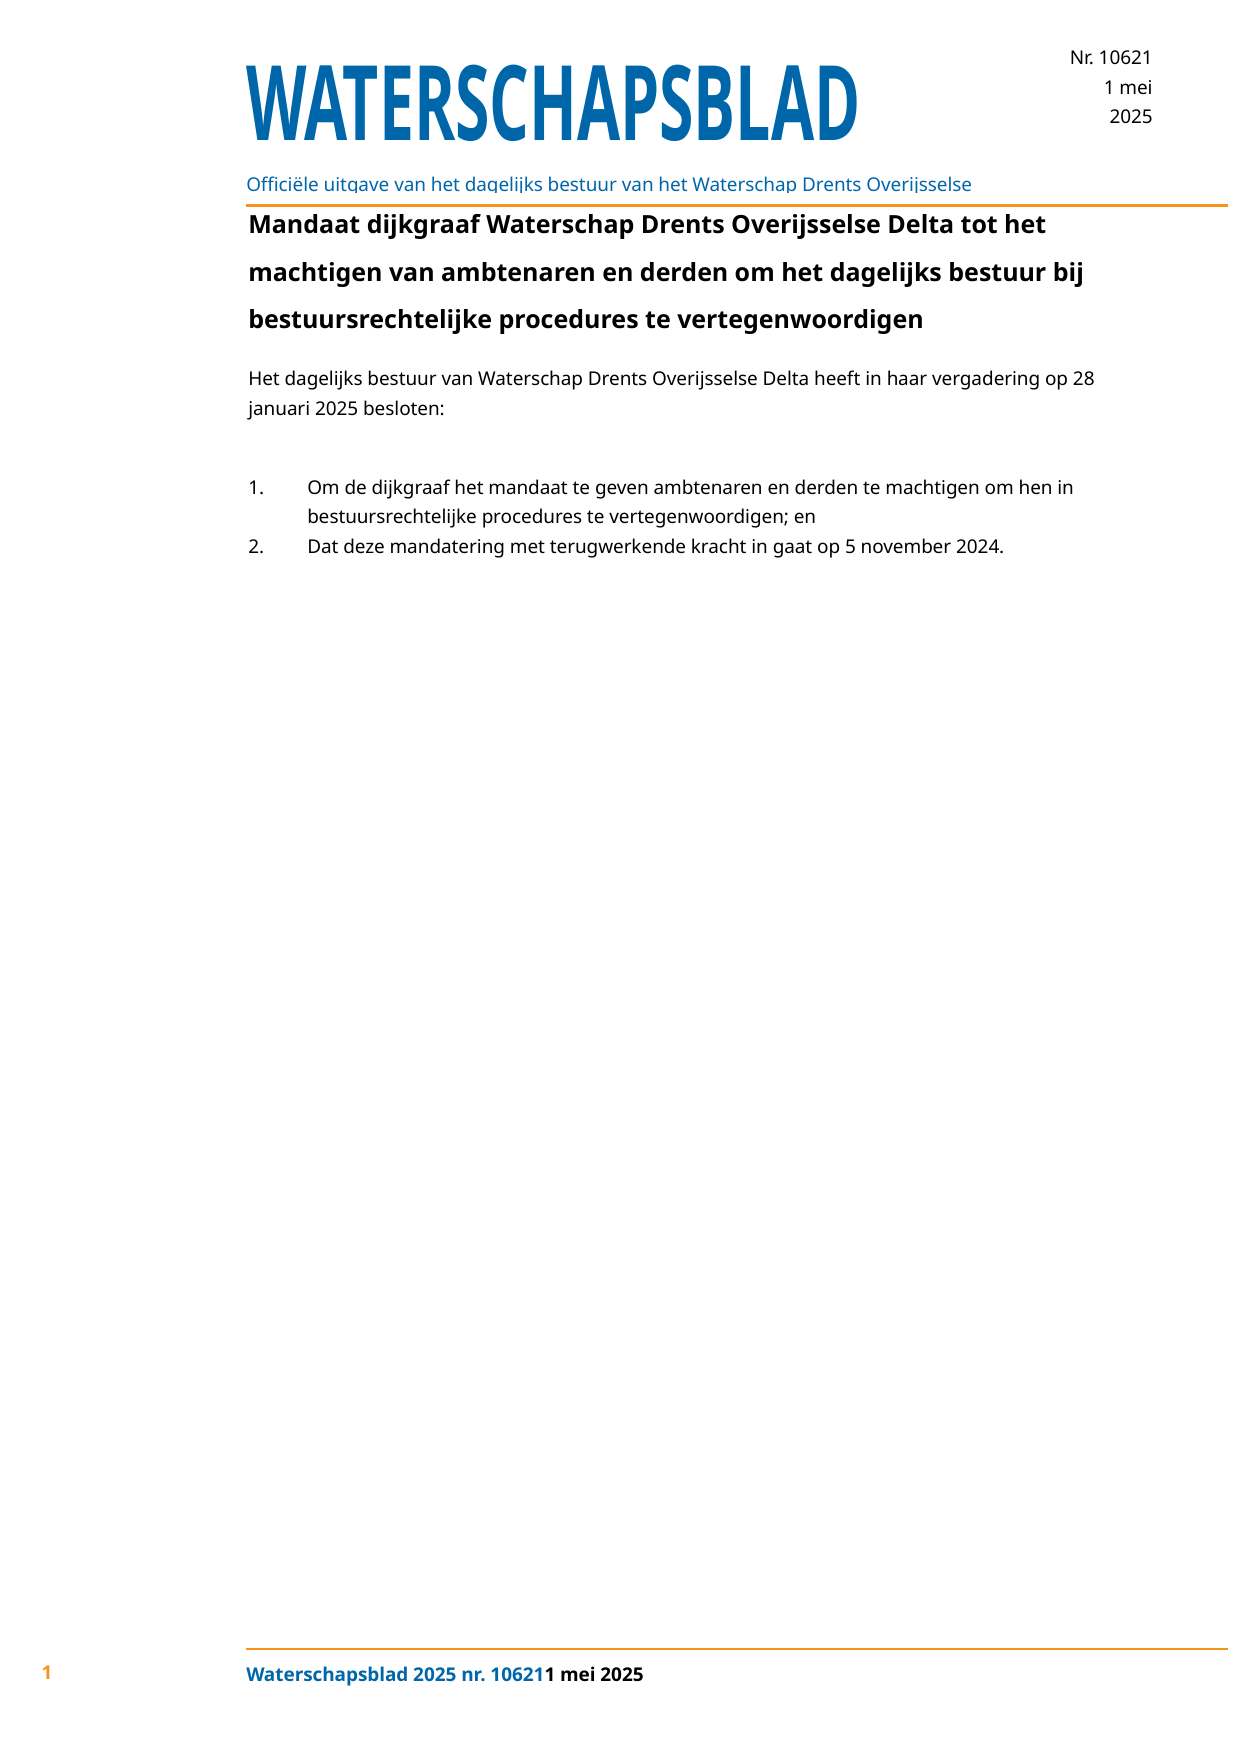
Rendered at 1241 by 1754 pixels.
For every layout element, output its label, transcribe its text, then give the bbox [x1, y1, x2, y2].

list Dat deze mandatering met terugwerkende kracht in gaat op 5 november 2024. [248, 533, 1152, 559]
picture [41, 47, 231, 172]
list Om de dijkgraaf het mandaat te geven ambtenaren en derden te machtigen om hen in bestuursrechtelijke procedures te vertegenwoordigen; en [248, 474, 1152, 529]
text Mandaat dijkgraaf Waterschap Drents Overijsselse Delta tot het machtigen van ambtenaren en derden om het dagelijks bestuur bij bestuursrechtelijke procedures te vertegenwoordigen [248, 207, 1152, 336]
text Het dagelijks bestuur van Waterschap Drents Overijsselse Delta heeft in haar vergadering op 28 januari 2025 besloten: [248, 366, 1152, 421]
